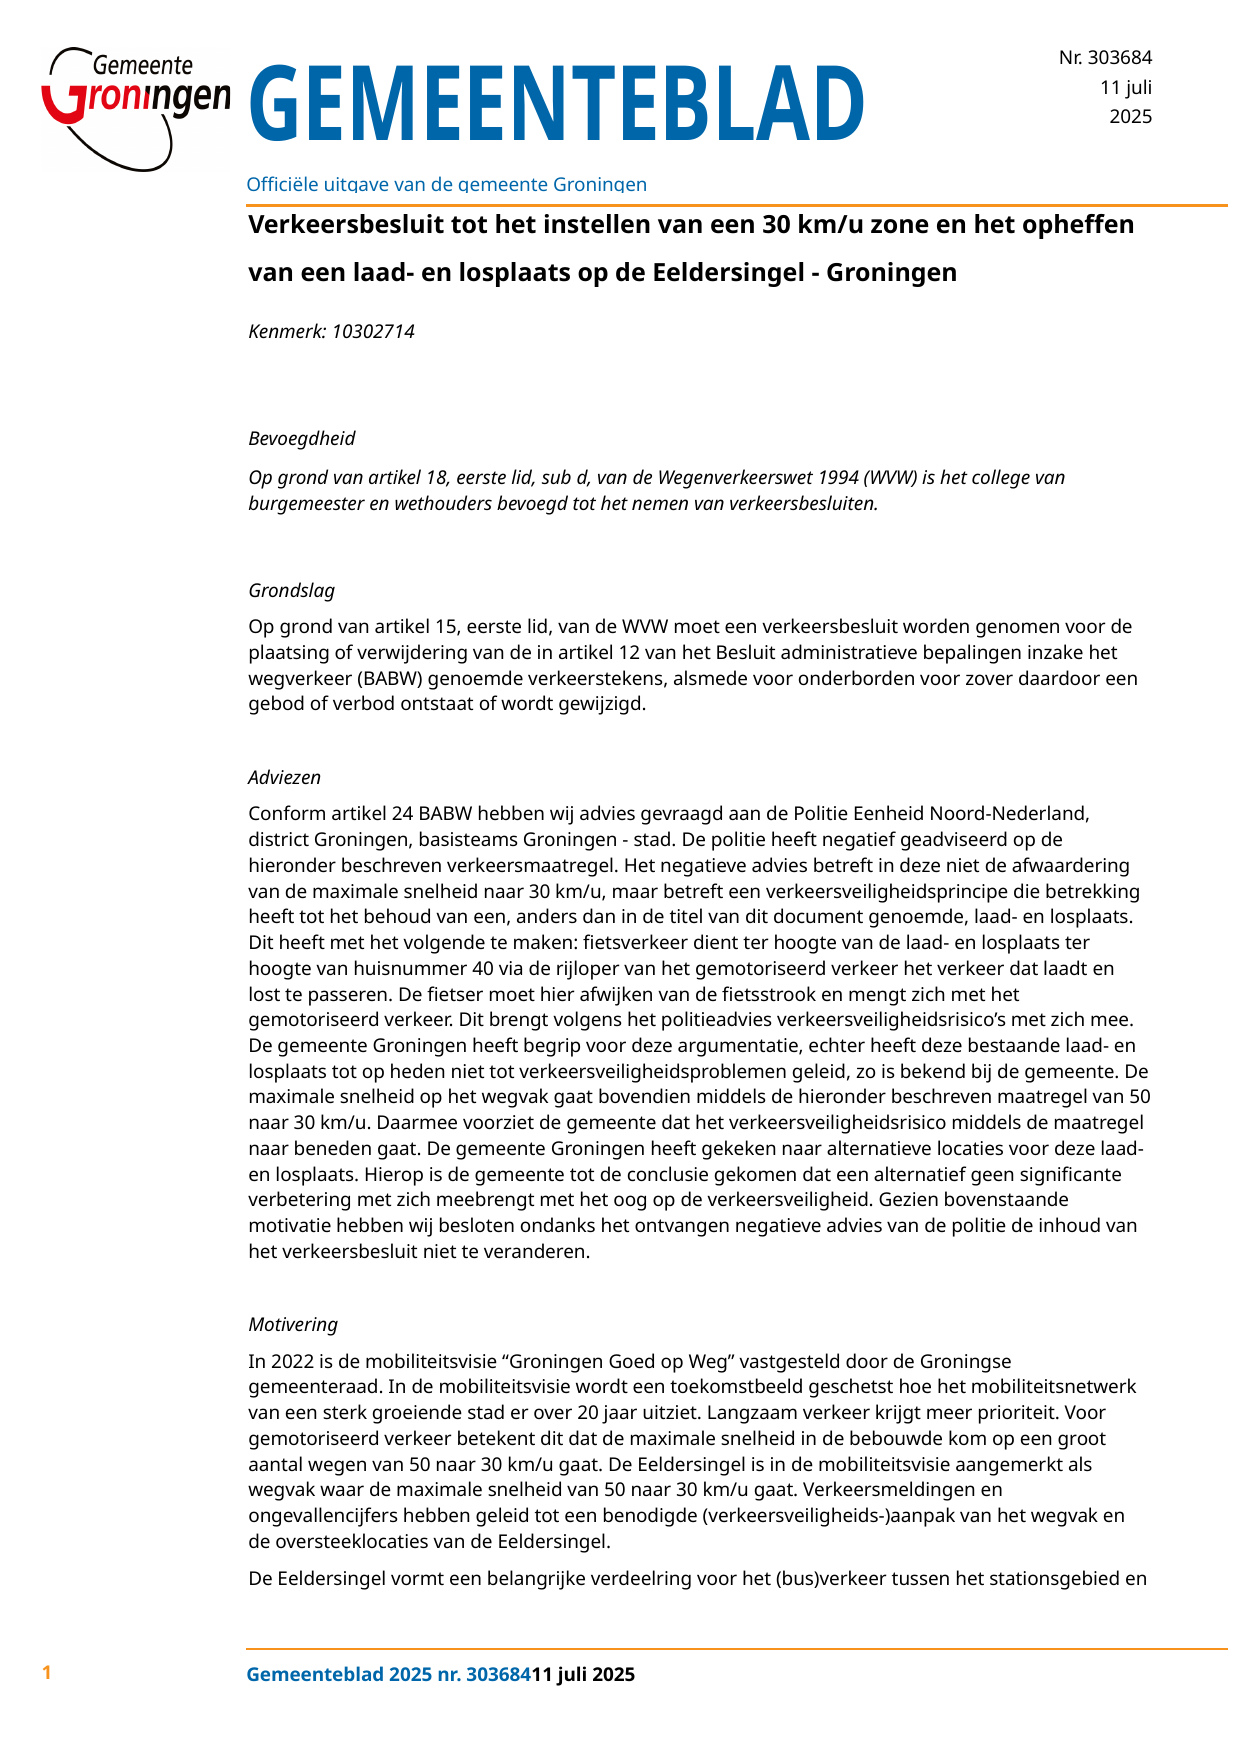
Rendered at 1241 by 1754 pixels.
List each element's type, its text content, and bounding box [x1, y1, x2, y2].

text Op grond van artikel 15, eerste lid, van de WVW moet een verkeersbesluit worden genomen voor de plaatsing of verwijdering van de in artikel 12 van het Besluit administratieve bepalingen inzake het wegverkeer (BABW) genoemde verkeerstekens, alsmede voor onderborden voor zover daardoor een gebod of verbod ontstaat of wordt gewijzigd. [248, 613, 1152, 716]
picture [41, 47, 231, 172]
text Adviezen [248, 764, 1152, 790]
text Bevoegdheid [248, 425, 1152, 451]
text De Eeldersingel vormt een belangrijke verdeelring voor het (bus)verkeer tussen het stationsgebied en [248, 1565, 1152, 1591]
text In 2022 is de mobiliteitsvisie “Groningen Goed op Weg” vastgesteld door de Groningse gemeenteraad. In de mobiliteitsvisie wordt een toekomstbeeld geschetst hoe het mobiliteitsnetwerk van een sterk groeiende stad er over 20 jaar uitziet. Langzaam verkeer krijgt meer prioriteit. Voor gemotoriseerd verkeer betekent dit dat de maximale snelheid in de bebouwde kom op een groot aantal wegen van 50 naar 30 km/u gaat. De Eeldersingel is in de mobiliteitsvisie aangemerkt als wegvak waar de maximale snelheid van 50 naar 30 km/u gaat. Verkeersmeldingen en ongevallencijfers hebben geleid tot een benodigde (verkeersveiligheids-)aanpak van het wegvak en de oversteeklocaties van de Eeldersingel. [248, 1348, 1152, 1554]
text Verkeersbesluit tot het instellen van een 30 km/u zone en het opheffen van een laad- en losplaats op de Eeldersingel - Groningen [248, 207, 1152, 288]
text Kenmerk: 10302714 [248, 318, 1152, 344]
text Conform artikel 24 BABW hebben wij advies gevraagd aan de Politie Eenheid Noord-Nederland, district Groningen, basisteams Groningen - stad. De politie heeft negatief geadviseerd op de hieronder beschreven verkeersmaatregel. Het negatieve advies betreft in deze niet de afwaardering van de maximale snelheid naar 30 km/u, maar betreft een verkeersveiligheidsprincipe die betrekking heeft tot het behoud van een, anders dan in de titel van dit document genoemde, laad- en losplaats. Dit heeft met het volgende te maken: fietsverkeer dient ter hoogte van de laad- en losplaats ter hoogte van huisnummer 40 via de rijloper van het gemotoriseerd verkeer het verkeer dat laadt en lost te passeren. De fietser moet hier afwijken van de fietsstrook en mengt zich met het gemotoriseerd verkeer. Dit brengt volgens het politieadvies verkeersveiligheidsrisico’s met zich mee. De gemeente Groningen heeft begrip voor deze argumentatie, echter heeft deze bestaande laad- en losplaats tot op heden niet tot verkeersveiligheidsproblemen geleid, zo is bekend bij de gemeente. De maximale snelheid op het wegvak gaat bovendien middels de hieronder beschreven maatregel van 50 naar 30 km/u. Daarmee voorziet de gemeente dat het verkeersveiligheidsrisico middels de maatregel naar beneden gaat. De gemeente Groningen heeft gekeken naar alternatieve locaties voor deze laad- en losplaats. Hierop is de gemeente tot de conclusie gekomen dat een alternatief geen significante verbetering met zich meebrengt met het oog op de verkeersveiligheid. Gezien bovenstaande motivatie hebben wij besloten ondanks het ontvangen negatieve advies van de politie de inhoud van het verkeersbesluit niet te veranderen. [248, 801, 1152, 1264]
text Grondslag [248, 577, 1152, 602]
text Motivering [248, 1311, 1152, 1337]
text Op grond van artikel 18, eerste lid, sub d, van de Wegenverkeerswet 1994 (WVW) is het college van burgemeester en wethouders bevoegd tot het nemen van verkeersbesluiten. [248, 464, 1152, 516]
